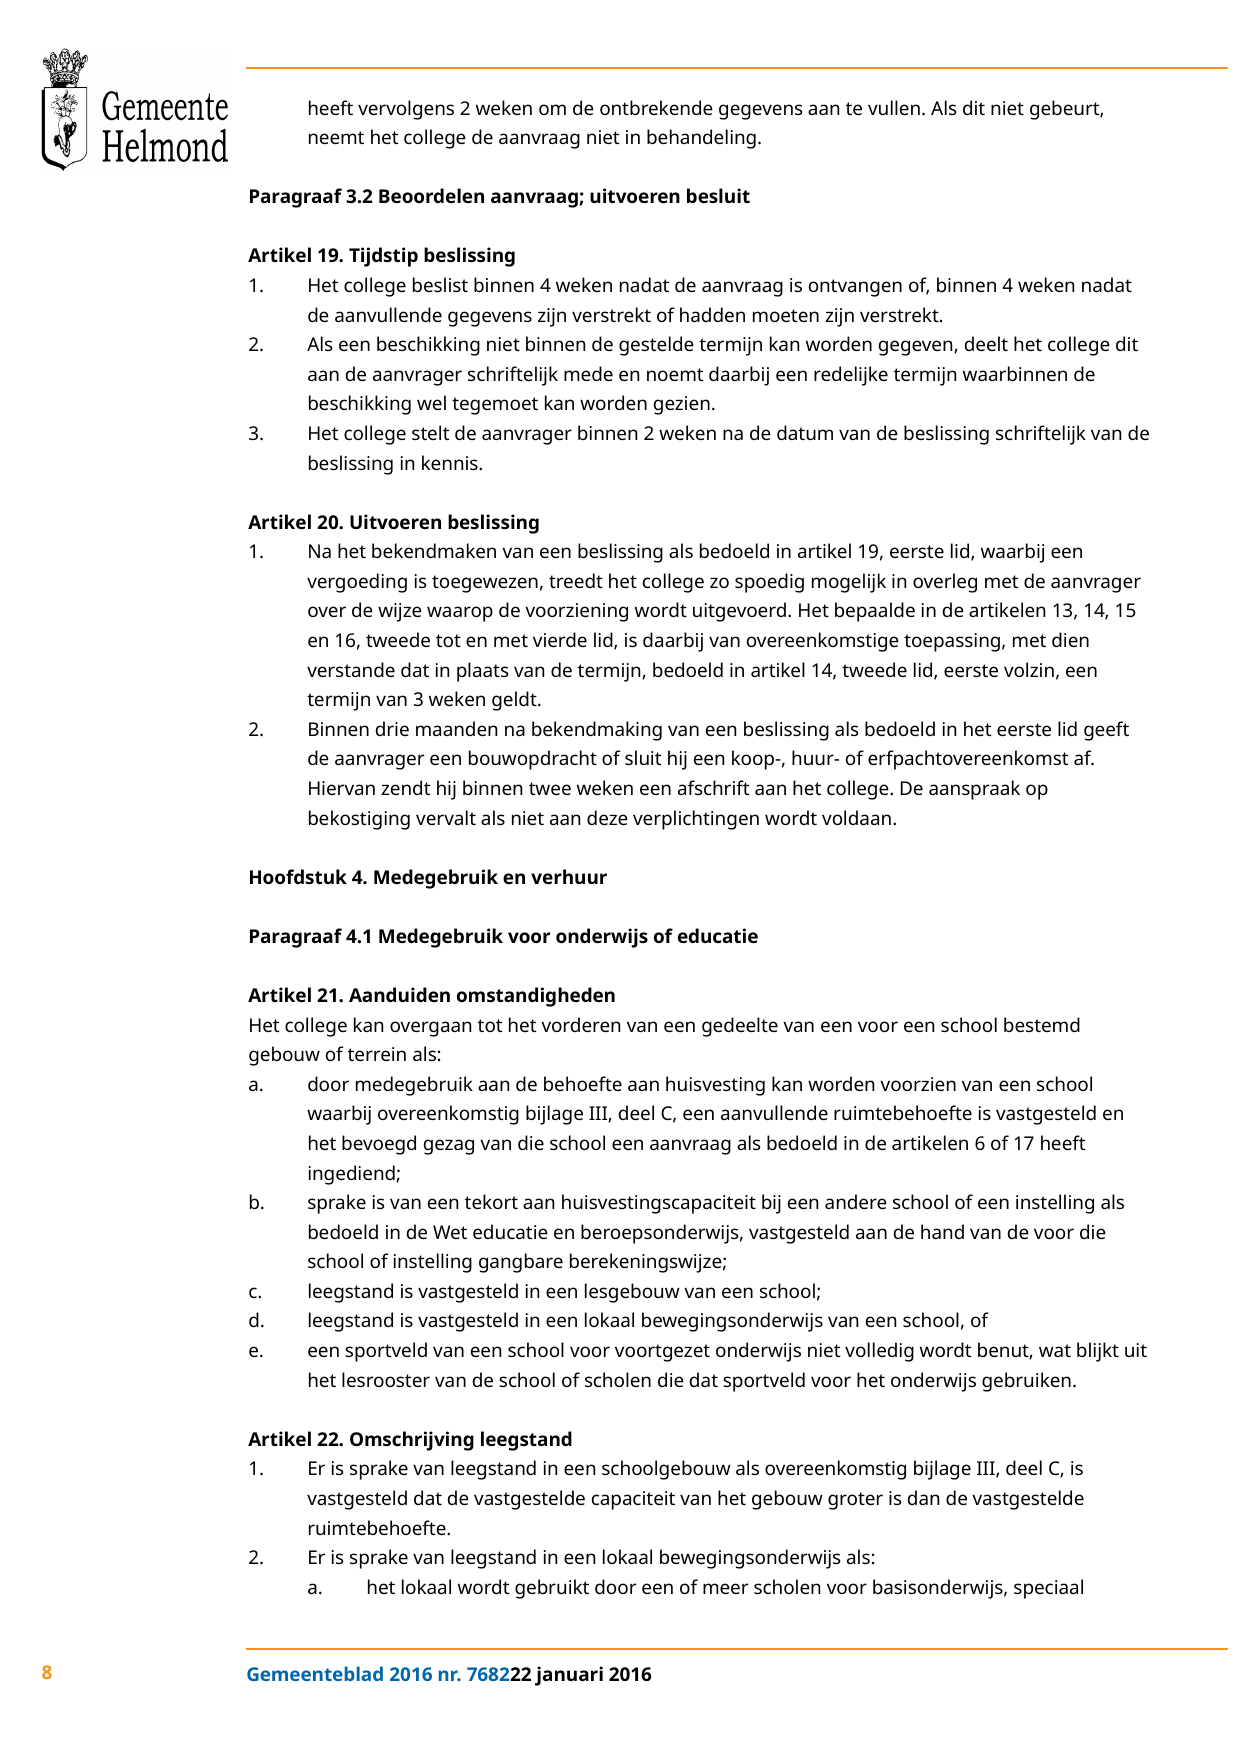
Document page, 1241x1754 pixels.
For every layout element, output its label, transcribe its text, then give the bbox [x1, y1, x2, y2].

text Artikel 22. Omschrijving leegstand [248, 1426, 1152, 1452]
list Er is sprake van leegstand in een lokaal bewegingsonderwijs als: [248, 1544, 1152, 1570]
text Artikel 20. Uitvoeren beslissing [248, 509, 1152, 535]
text Artikel 19. Tijdstip beslissing [248, 243, 1152, 268]
text Hoofdstuk 4. Medegebruik en verhuur [248, 864, 1152, 890]
list het lokaal wordt gebruikt door een of meer scholen voor basisonderwijs, speciaal [307, 1574, 1152, 1600]
text Het college kan overgaan tot het vorderen van een gedeelte van een voor een school bestemd gebouw of terrein als: [248, 1012, 1152, 1067]
picture [41, 47, 231, 172]
list Het college beslist binnen 4 weken nadat de aanvraag is ontvangen of, binnen 4 weken nadat de aanvullende gegevens zijn verstrekt of hadden moeten zijn verstrekt. [248, 272, 1152, 328]
list een sportveld van een school voor voortgezet onderwijs niet volledig wordt benut, wat blijkt uit het lesrooster van de school of scholen die dat sportveld voor het onderwijs gebruiken. [248, 1337, 1152, 1393]
text Paragraaf 3.2 Beoordelen aanvraag; uitvoeren besluit [248, 183, 1152, 209]
list Het college stelt de aanvrager binnen 2 weken na de datum van de beslissing schriftelijk van de beslissing in kennis. [248, 420, 1152, 476]
list heeft vervolgens 2 weken om de ontbrekende gegevens aan te vullen. Als dit niet gebeurt, neemt het college de aanvraag niet in behandeling. [248, 95, 1152, 150]
list Na het bekendmaken van een beslissing als bedoeld in artikel 19, eerste lid, waarbij een vergoeding is toegewezen, treedt het college zo spoedig mogelijk in overleg met de aanvrager over de wijze waarop de voorziening wordt uitgevoerd. Het bepaalde in de artikelen 13, 14, 15 en 16, tweede tot en met vierde lid, is daarbij van overeenkomstige toepassing, met dien verstande dat in plaats van de termijn, bedoeld in artikel 14, tweede lid, eerste volzin, een termijn van 3 weken geldt. [248, 538, 1152, 712]
text Artikel 21. Aanduiden omstandigheden [248, 982, 1152, 1008]
list leegstand is vastgesteld in een lesgebouw van een school; [248, 1278, 1152, 1304]
list Als een beschikking niet binnen de gestelde termijn kan worden gegeven, deelt het college dit aan de aanvrager schriftelijk mede en noemt daarbij een redelijke termijn waarbinnen de beschikking wel tegemoet kan worden gezien. [248, 331, 1152, 416]
list leegstand is vastgesteld in een lokaal bewegingsonderwijs van een school, of [248, 1308, 1152, 1333]
list door medegebruik aan de behoefte aan huisvesting kan worden voorzien van een school waarbij overeenkomstig bijlage III, deel C, een aanvullende ruimtebehoefte is vastgesteld en het bevoegd gezag van die school een aanvraag als bedoeld in de artikelen 6 of 17 heeft ingediend; [248, 1071, 1152, 1186]
text Paragraaf 4.1 Medegebruik voor onderwijs of educatie [248, 923, 1152, 949]
list Binnen drie maanden na bekendmaking van een beslissing als bedoeld in het eerste lid geeft de aanvrager een bouwopdracht of sluit hij een koop-, huur- of erfpachtovereenkomst af. Hiervan zendt hij binnen twee weken een afschrift aan het college. De aanspraak op bekostiging vervalt als niet aan deze verplichtingen wordt voldaan. [248, 716, 1152, 831]
list Er is sprake van leegstand in een schoolgebouw als overeenkomstig bijlage III, deel C, is vastgesteld dat de vastgestelde capaciteit van het gebouw groter is dan de vastgestelde ruimtebehoefte. [248, 1456, 1152, 1541]
list sprake is van een tekort aan huisvestingscapaciteit bij een andere school of een instelling als bedoeld in de Wet educatie en beroepsonderwijs, vastgesteld aan de hand van de voor die school of instelling gangbare berekeningswijze; [248, 1189, 1152, 1274]
